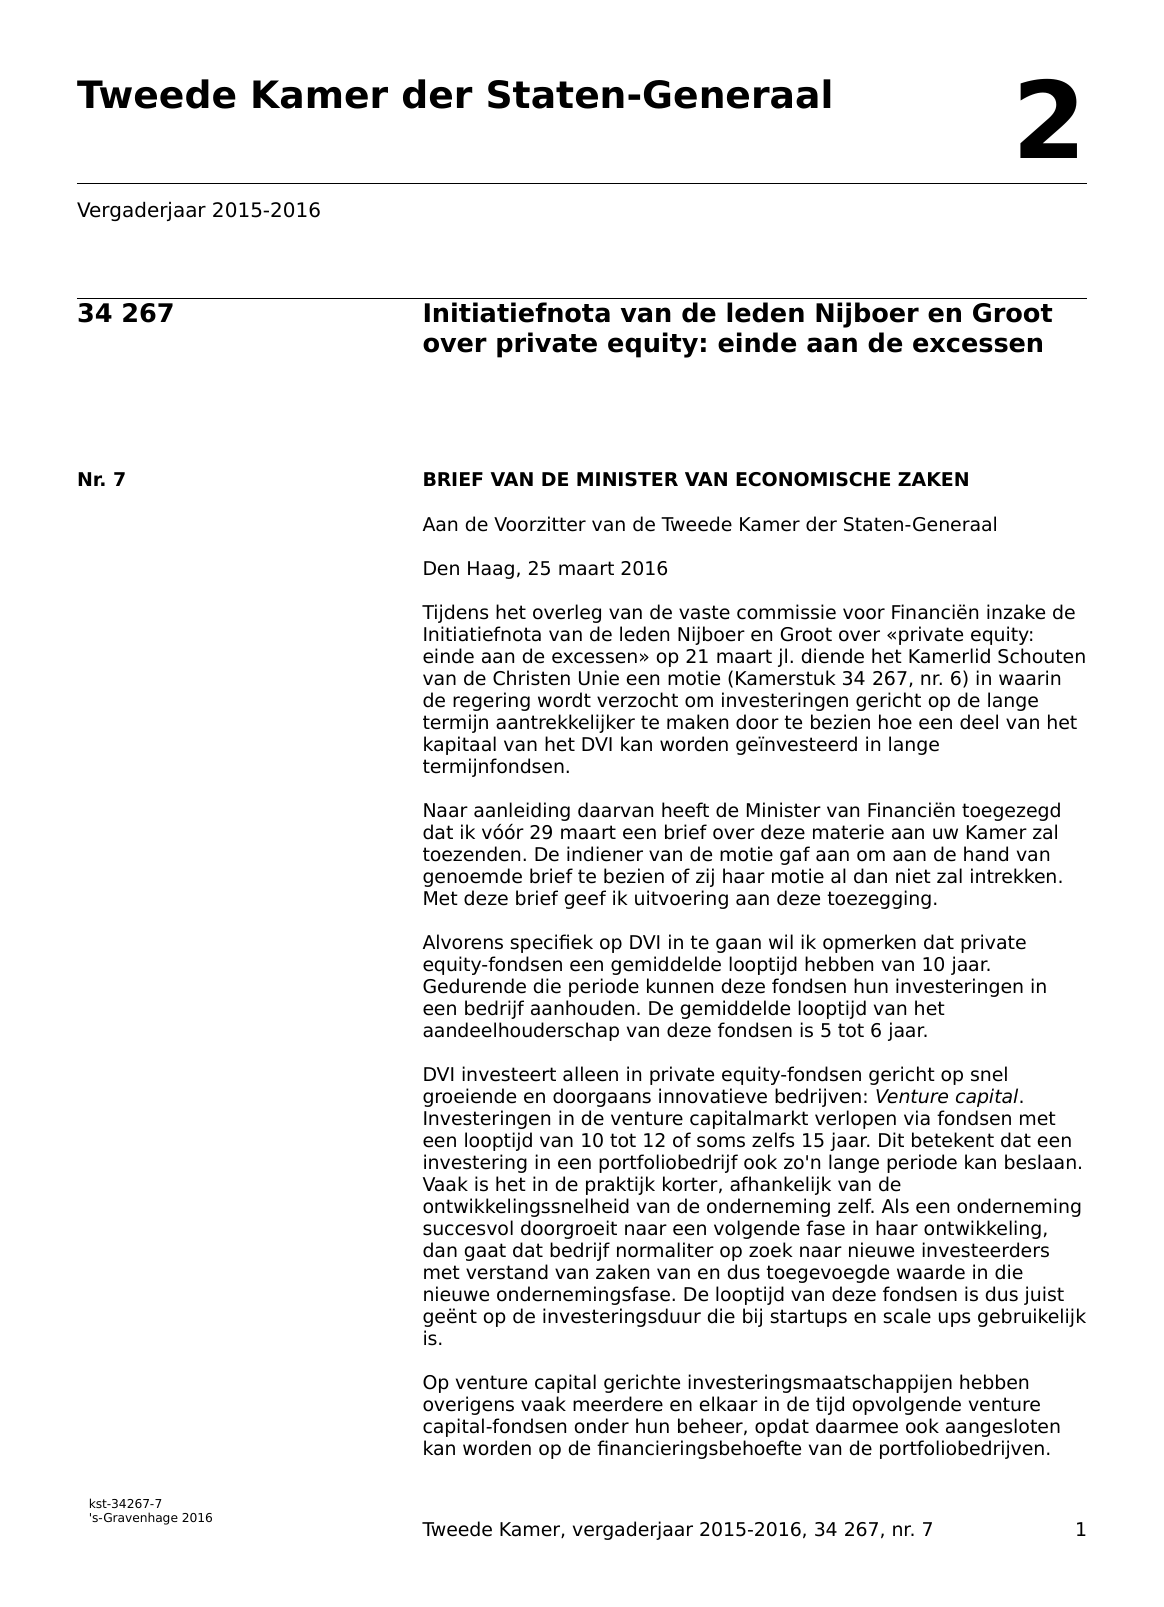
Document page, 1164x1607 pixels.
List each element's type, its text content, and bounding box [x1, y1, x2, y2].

text Aan de Voorzitter van de Tweede Kamer der Staten-Generaal [422, 513, 1087, 536]
subtitle Nr. 7 BRIEF VAN DE MINISTER VAN ECONOMISCHE ZAKEN [77, 469, 1087, 491]
text Tijdens het overleg van de vaste commissie voor Financiën inzake de Initiatiefnota van de leden Nijboer en Groot over «private equity: einde aan de excessen» op 21 maart jl. diende het Kamerlid Schouten van de Christen Unie een motie (Kamerstuk 34 267, nr. 6) in waarin de regering wordt verzocht om investeringen gericht op de lange termijn aantrekkelijker te maken door te bezien hoe een deel van het kapitaal van het DVI kan worden geïnvesteerd in lange termijnfondsen. [422, 602, 1087, 778]
table_header 2 [886, 59, 1087, 183]
text Investeringen in de venture capitalmarkt verlopen via fondsen met een looptijd van 10 tot 12 of soms zelfs 15 jaar. Dit betekent dat een investering in een portfoliobedrijf ook zo'n lange periode kan beslaan. Vaak is het in de praktijk korter, afhankelijk van de ontwikkelingssnelheid van de onderneming zelf. Als een onderneming succesvol doorgroeit naar een volgende fase in haar ontwikkeling, dan gaat dat bedrijf normaliter op zoek naar nieuwe investeerders met verstand van zaken van en dus toegevoegde waarde in die nieuwe ondernemingsfase. De looptijd van deze fondsen is dus juist geënt op de investeringsduur die bij startups en scale ups gebruikelijk is. [422, 1108, 1087, 1350]
text Met deze brief geef ik uitvoering aan deze toezegging. [422, 888, 1087, 910]
subtitle 34 267 Initiatiefnota van de leden Nijboer en Groot over private equity: einde aan de excessen [77, 299, 1087, 358]
table_header Tweede Kamer der Staten-Generaal [77, 59, 886, 183]
table_cell Vergaderjaar 2015-2016 [77, 184, 1087, 298]
text 's-Gravenhage 2016 [88, 1511, 323, 1525]
text Op venture capital gerichte investeringsmaatschappijen hebben overigens vaak meerdere en elkaar in de tijd opvolgende venture capital-fondsen onder hun beheer, opdat daarmee ook aangesloten kan worden op de financieringsbehoefte van de portfoliobedrijven. [422, 1372, 1087, 1460]
text Den Haag, 25 maart 2016 [422, 558, 1087, 580]
text DVI investeert alleen in private equity-fondsen gericht op snel groeiende en doorgaans innovatieve bedrijven: Venture capital. [422, 1064, 1087, 1108]
text Alvorens specifiek op DVI in te gaan wil ik opmerken dat private equity-fondsen een gemiddelde looptijd hebben van 10 jaar. Gedurende die periode kunnen deze fondsen hun investeringen in een bedrijf aanhouden. De gemiddelde looptijd van het aandeelhouderschap van deze fondsen is 5 tot 6 jaar. [422, 932, 1087, 1042]
text Naar aanleiding daarvan heeft de Minister van Financiën toegezegd dat ik vóór 29 maart een brief over deze materie aan uw Kamer zal toezenden. De indiener van de motie gaf aan om aan de hand van genoemde brief te bezien of zij haar motie al dan niet zal intrekken. [422, 800, 1087, 888]
text kst-34267-7 [88, 1497, 323, 1511]
